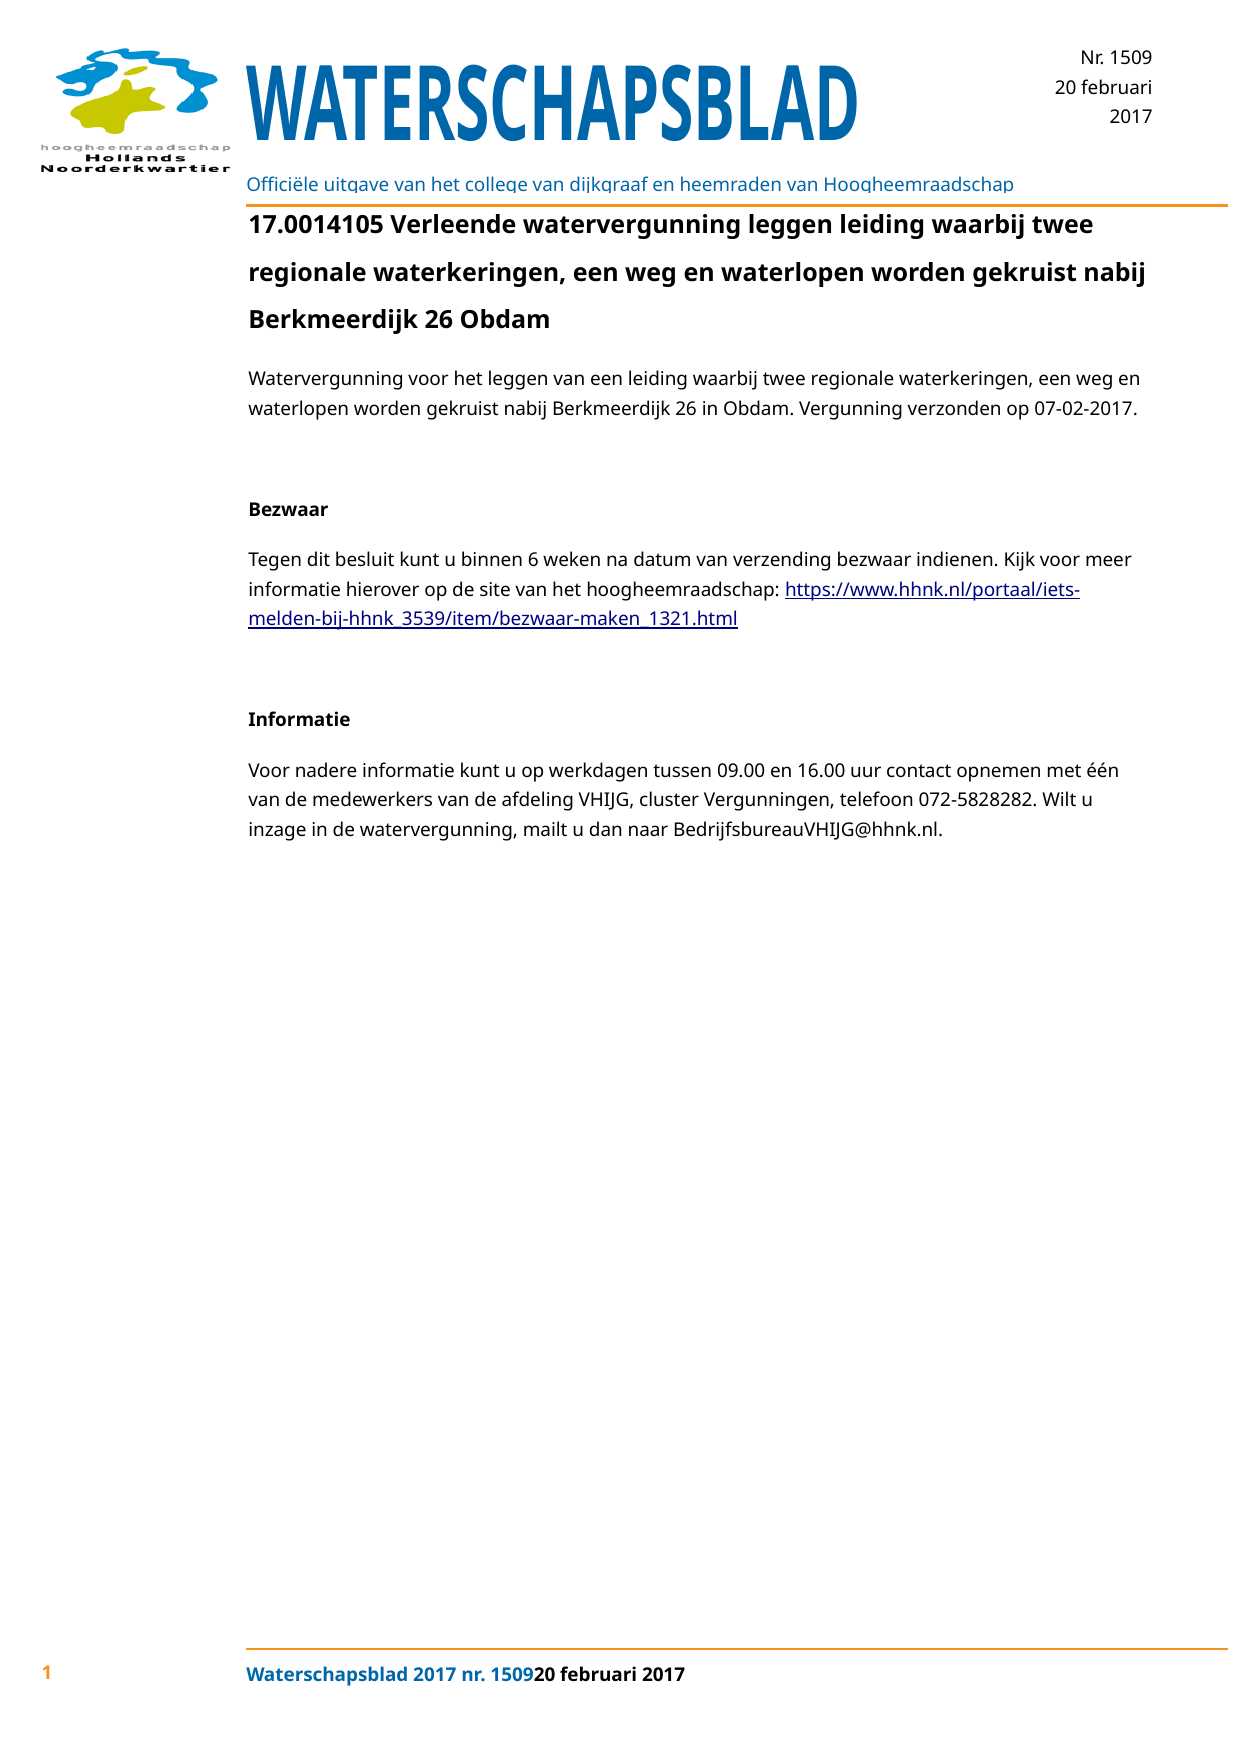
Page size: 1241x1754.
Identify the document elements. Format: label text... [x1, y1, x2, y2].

text Bezwaar [248, 496, 1152, 522]
text Tegen dit besluit kunt u binnen 6 weken na datum van verzending bezwaar indienen. Kijk voor meer informatie hierover op de site van het hoogheemraadschap: https://www.hhnk.nl/portaal/iets-melden-bij-hhnk_3539/item/bezwaar-maken_1321.html [248, 546, 1152, 631]
text Voor nadere informatie kunt u op werkdagen tussen 09.00 en 16.00 uur contact opnemen met één van de medewerkers van de afdeling VHIJG, cluster Vergunningen, telefoon 072-5828282. Wilt u inzage in de watervergunning, mailt u dan naar BedrijfsbureauVHIJG@hhnk.nl. [248, 757, 1152, 842]
text 17.0014105 Verleende watervergunning leggen leiding waarbij twee regionale waterkeringen, een weg en waterlopen worden gekruist nabij Berkmeerdijk 26 Obdam [248, 207, 1152, 336]
picture [41, 47, 231, 172]
text Watervergunning voor het leggen van een leiding waarbij twee regionale waterkeringen, een weg en waterlopen worden gekruist nabij Berkmeerdijk 26 in Obdam. Vergunning verzonden op 07-02-2017. [248, 366, 1152, 421]
text Informatie [248, 706, 1152, 732]
